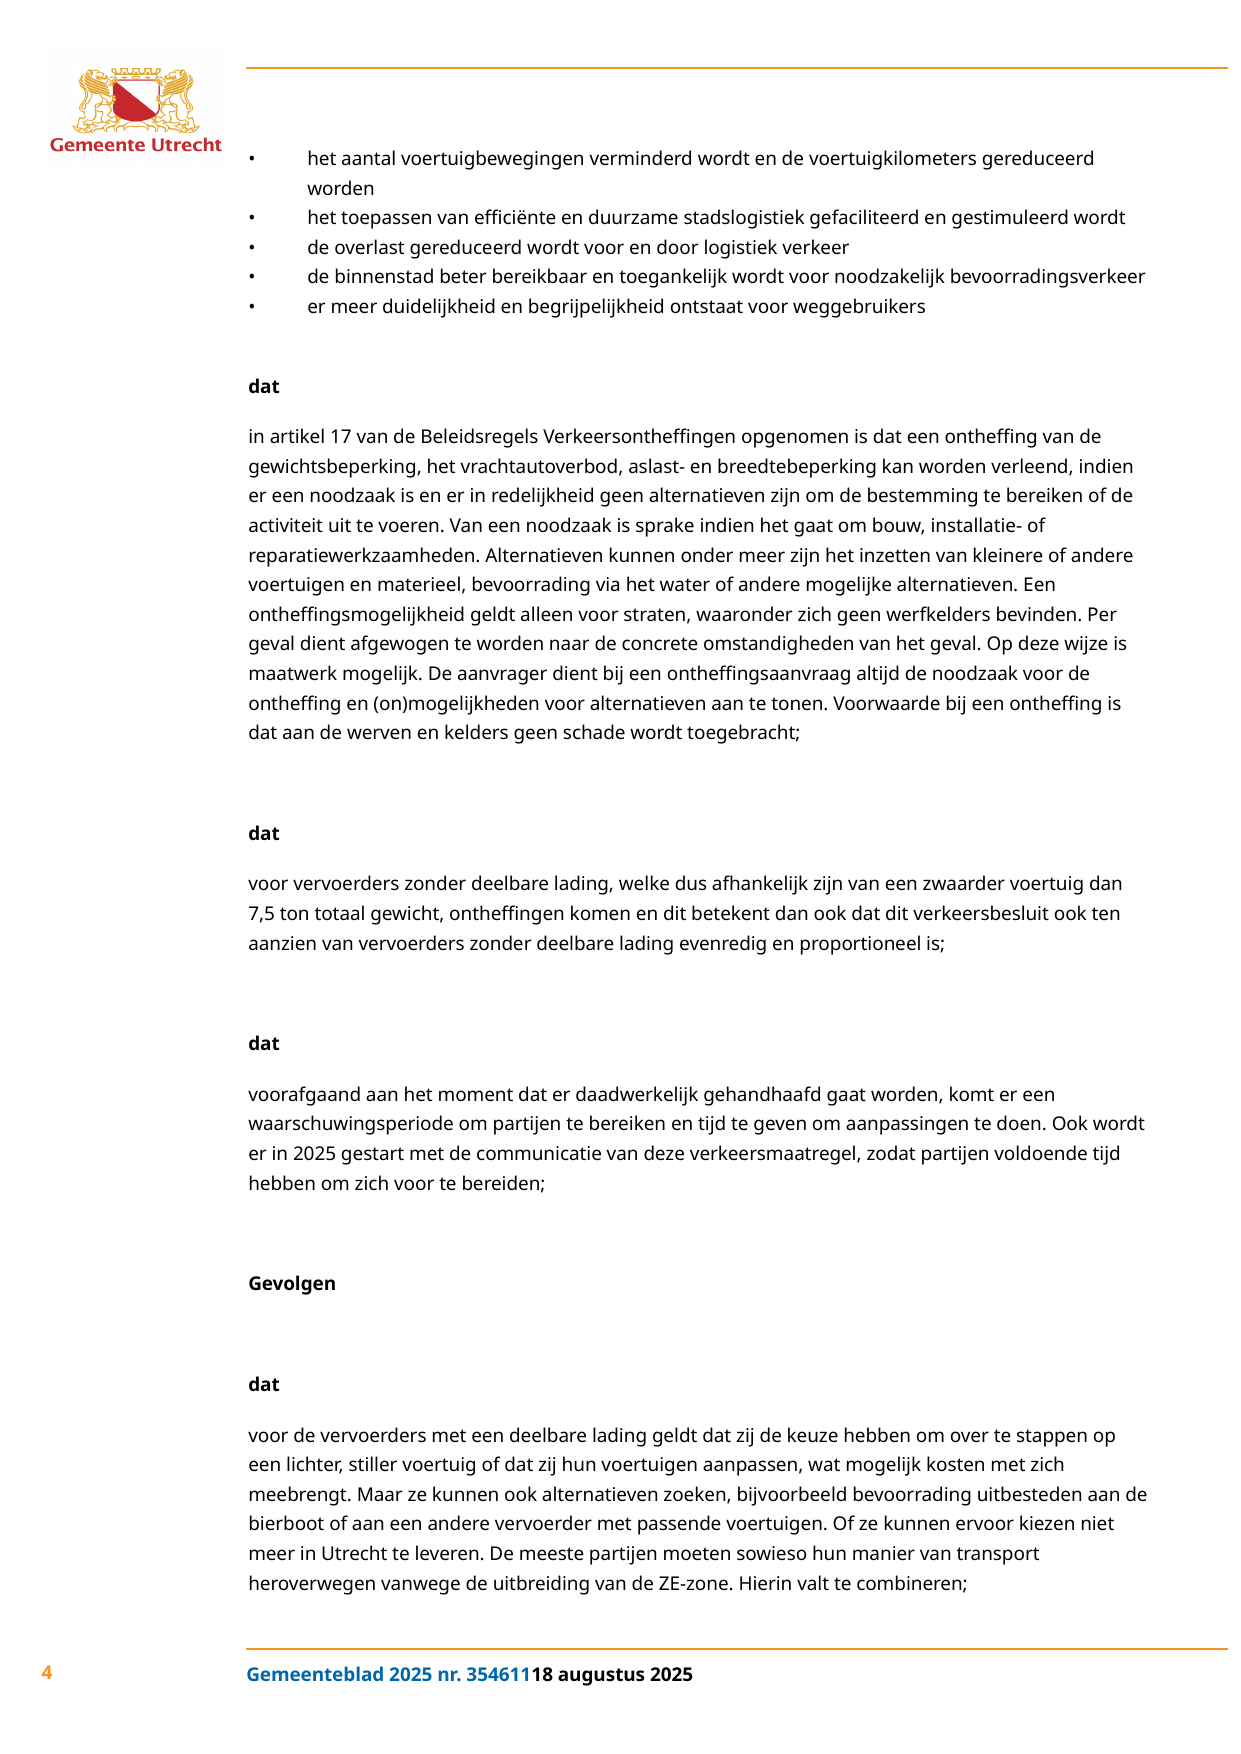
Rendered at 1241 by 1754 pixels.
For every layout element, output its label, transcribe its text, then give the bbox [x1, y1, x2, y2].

text Gevolgen [248, 1271, 1152, 1296]
text voorafgaand aan het moment dat er daadwerkelijk gehandhaafd gaat worden, komt er een waarschuwingsperiode om partijen te bereiken en tijd te geven om aanpassingen te doen. Ook wordt er in 2025 gestart met de communicatie van deze verkeersmaatregel, zodat partijen voldoende tijd hebben om zich voor te bereiden; [248, 1081, 1152, 1196]
text voor de vervoerders met een deelbare lading geldt dat zij de keuze hebben om over te stappen op een lichter, stiller voertuig of dat zij hun voertuigen aanpassen, wat mogelijk kosten met zich meebrengt. Maar ze kunnen ook alternatieven zoeken, bijvoorbeeld bevoorrading uitbesteden aan de bierboot of aan een andere vervoerder met passende voertuigen. Of ze kunnen ervoor kiezen niet meer in Utrecht te leveren. De meeste partijen moeten sowieso hun manier van transport heroverwegen vanwege de uitbreiding van de ZE-zone. Hierin valt te combineren; [248, 1422, 1152, 1596]
text in artikel 17 van de Beleidsregels Verkeersontheffingen opgenomen is dat een ontheffing van de gewichtsbeperking, het vrachtautoverbod, aslast- en breedtebeperking kan worden verleend, indien er een noodzaak is en er in redelijkheid geen alternatieven zijn om de bestemming te bereiken of de activiteit uit te voeren. Van een noodzaak is sprake indien het gaat om bouw, installatie- of reparatiewerkzaamheden. Alternatieven kunnen onder meer zijn het inzetten van kleinere of andere voertuigen en materieel, bevoorrading via het water of andere mogelijke alternatieven. Een ontheffingsmogelijkheid geldt alleen voor straten, waaronder zich geen werfkelders bevinden. Per geval dient afgewogen te worden naar de concrete omstandigheden van het geval. Op deze wijze is maatwerk mogelijk. De aanvrager dient bij een ontheffingsaanvraag altijd de noodzaak voor de ontheffing en (on)mogelijkheden voor alternatieven aan te tonen. Voorwaarde bij een ontheffing is dat aan de werven en kelders geen schade wordt toegebracht; [248, 423, 1152, 745]
list het aantal voertuigbewegingen verminderd wordt en de voertuigkilometers gereduceerd worden [248, 145, 1152, 201]
list er meer duidelijkheid en begrijpelijkheid ontstaat voor weggebruikers [248, 293, 1152, 319]
text voor vervoerders zonder deelbare lading, welke dus afhankelijk zijn van een zwaarder voertuig dan 7,5 ton totaal gewicht, ontheffingen komen en dit betekent dan ook dat dit verkeersbesluit ook ten aanzien van vervoerders zonder deelbare lading evenredig en proportioneel is; [248, 871, 1152, 956]
list het toepassen van efficiënte en duurzame stadslogistiek gefaciliteerd en gestimuleerd wordt [248, 204, 1152, 230]
text dat [248, 1031, 1152, 1056]
list de binnenstad beter bereikbaar en toegankelijk wordt voor noodzakelijk bevoorradingsverkeer [248, 263, 1152, 289]
text dat [248, 373, 1152, 399]
picture [41, 47, 231, 172]
list de overlast gereduceerd wordt voor en door logistiek verkeer [248, 234, 1152, 260]
text dat [248, 1371, 1152, 1397]
text dat [248, 820, 1152, 846]
